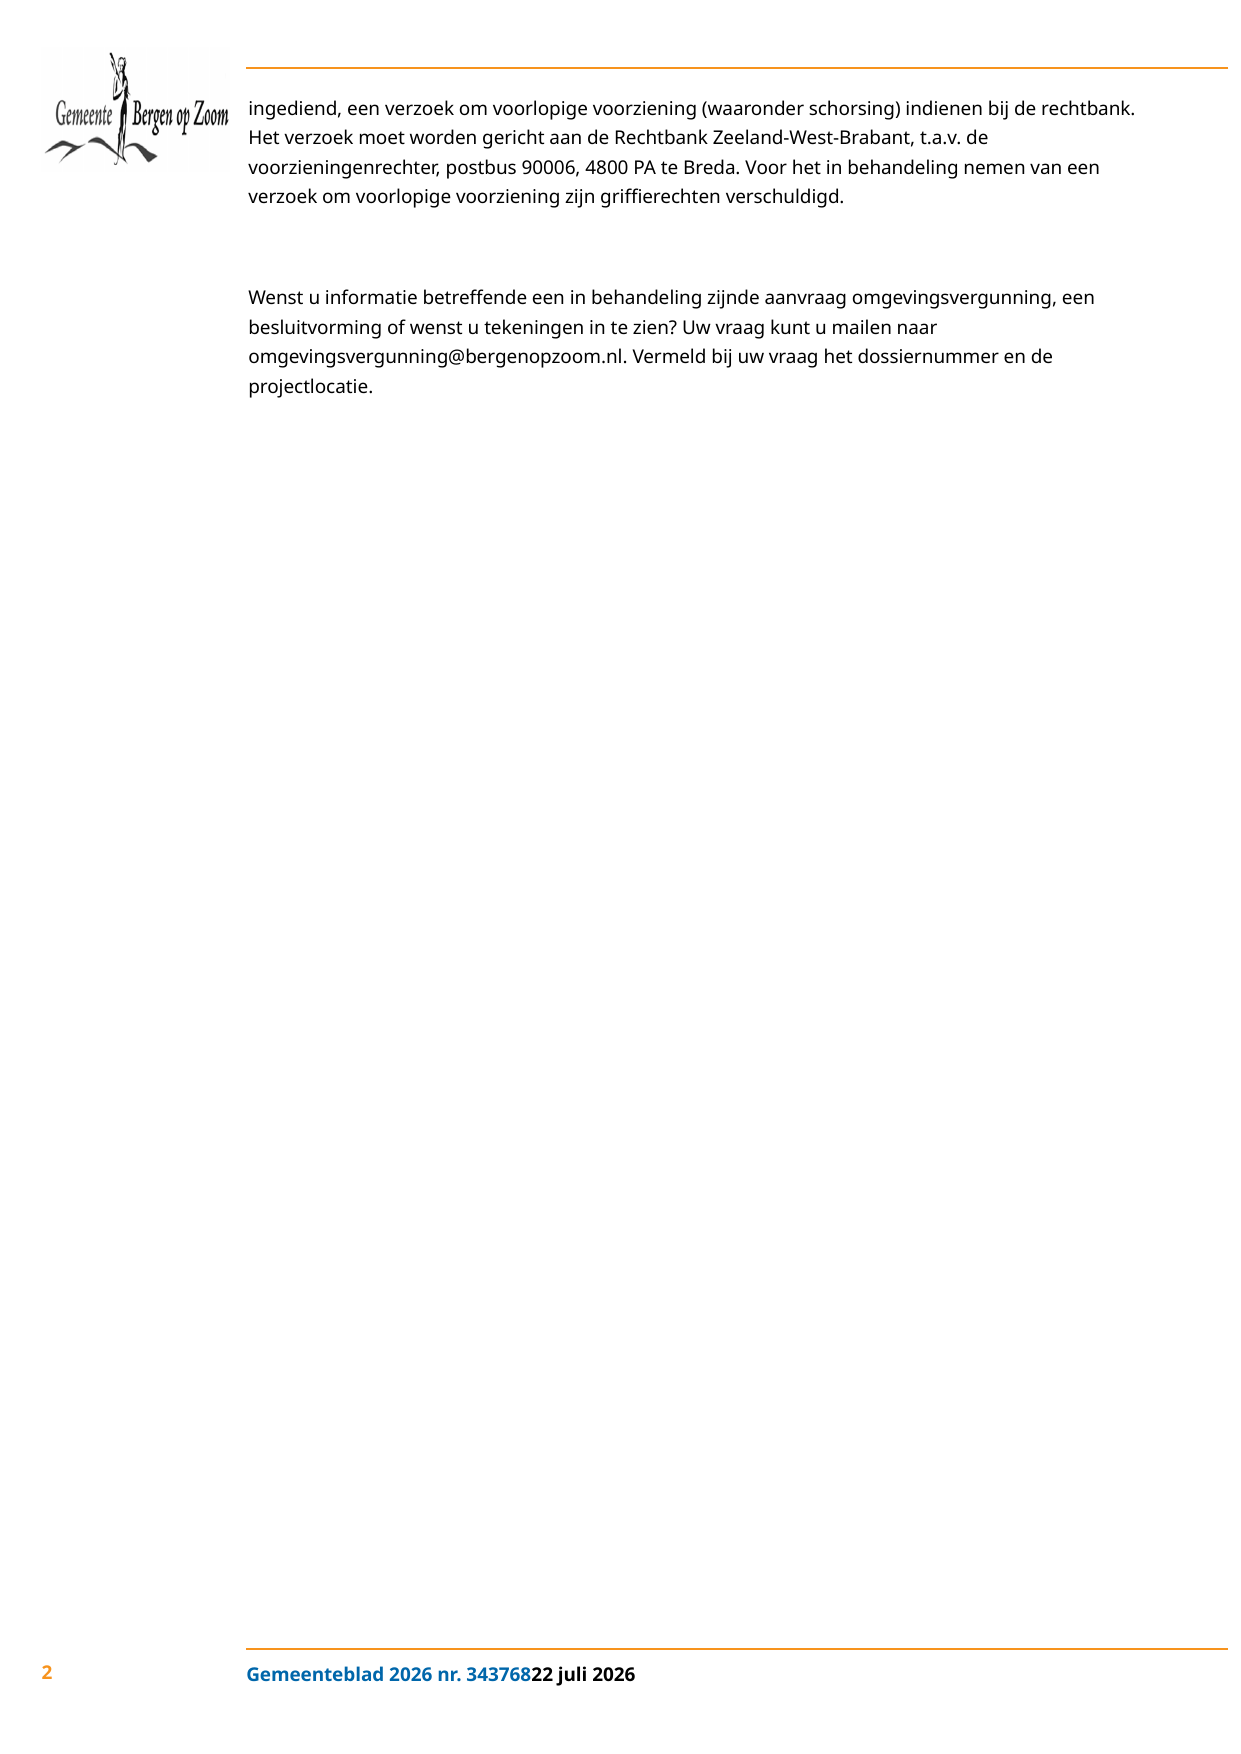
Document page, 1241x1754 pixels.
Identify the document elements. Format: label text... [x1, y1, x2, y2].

text Wenst u informatie betreffende een in behandeling zijnde aanvraag omgevingsvergunning, een besluitvorming of wenst u tekeningen in te zien? Uw vraag kunt u mailen naar omgevingsvergunning@bergenopzoom.nl. Vermeld bij uw vraag het dossiernummer en de projectlocatie. [248, 284, 1152, 399]
picture [41, 47, 231, 172]
text ingediend, een verzoek om voorlopige voorziening (waaronder schorsing) indienen bij de rechtbank. Het verzoek moet worden gericht aan de Rechtbank Zeeland-West-Brabant, t.a.v. de voorzieningenrechter, postbus 90006, 4800 PA te Breda. Voor het in behandeling nemen van een verzoek om voorlopige voorziening zijn griffierechten verschuldigd. [248, 95, 1152, 209]
